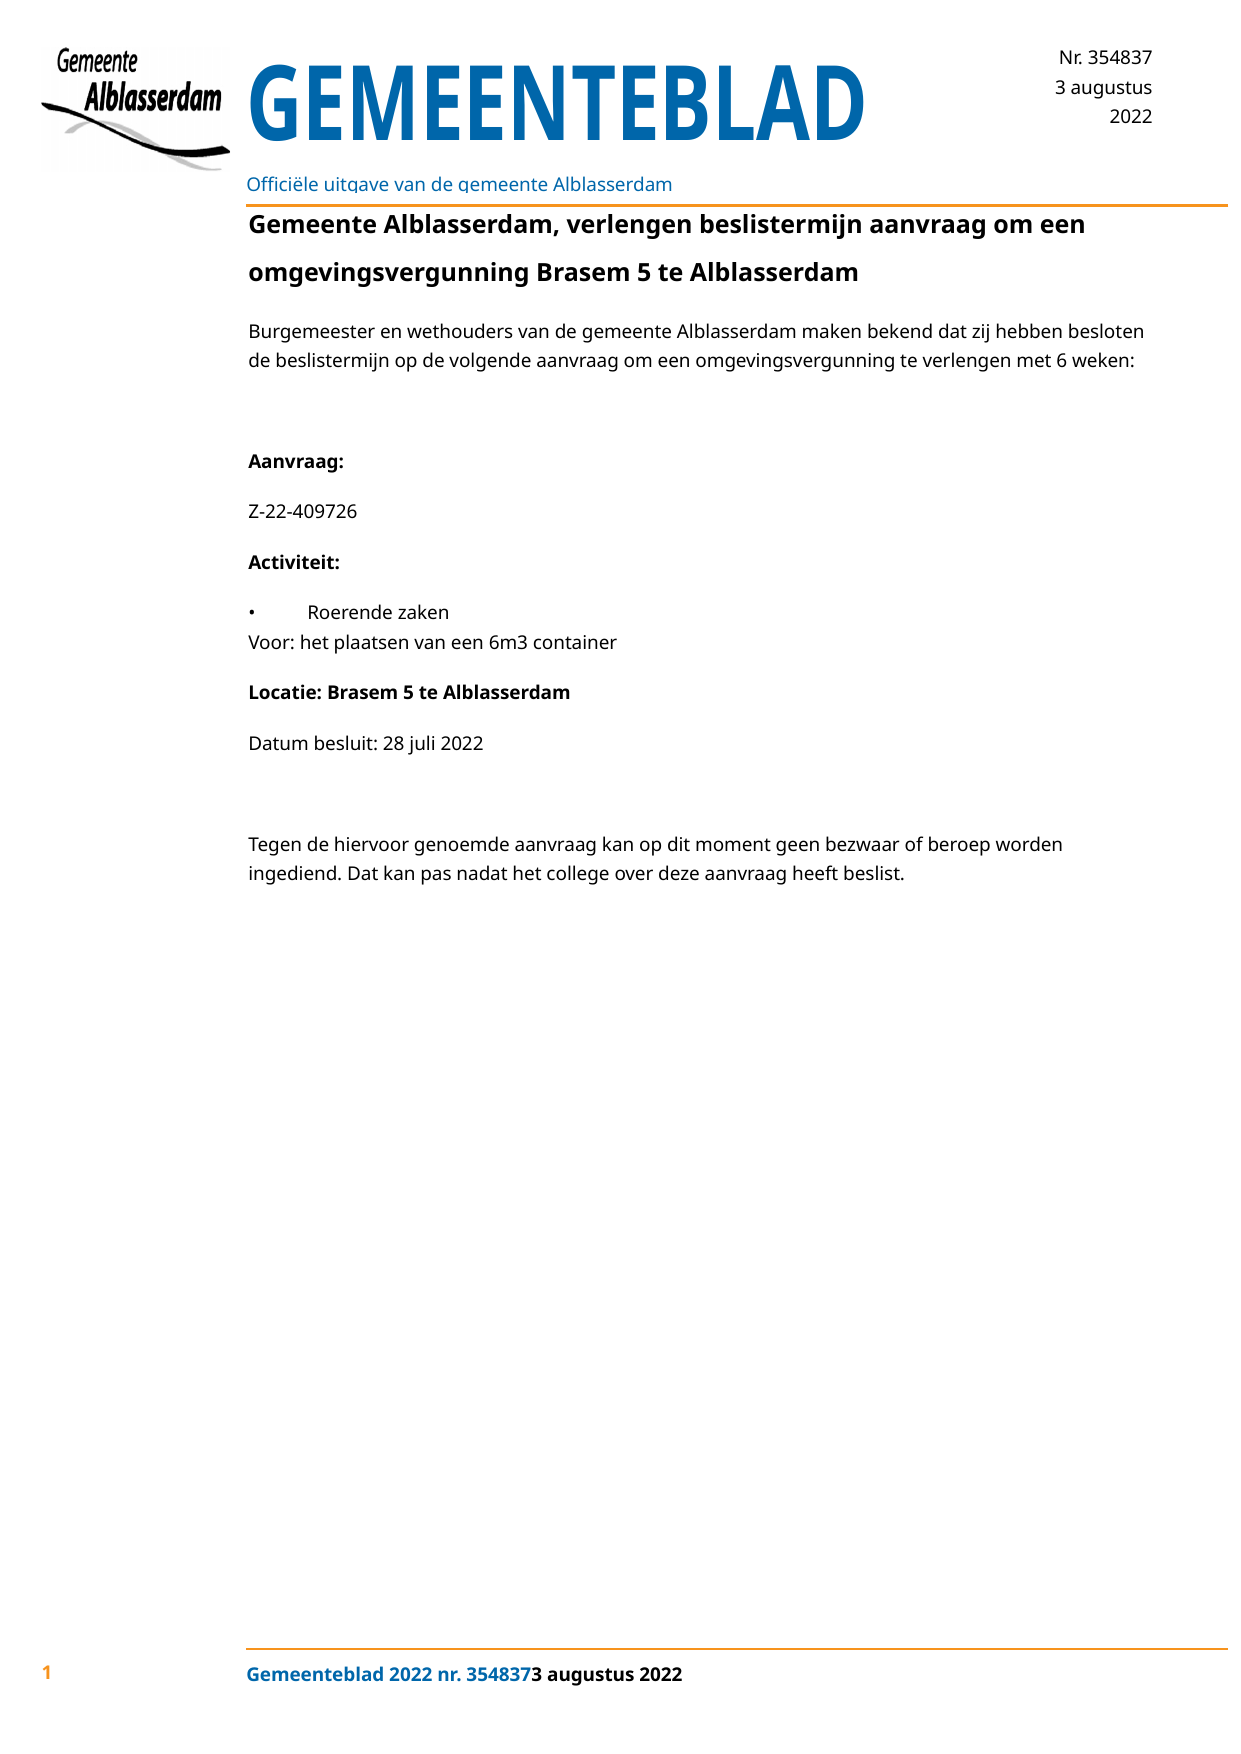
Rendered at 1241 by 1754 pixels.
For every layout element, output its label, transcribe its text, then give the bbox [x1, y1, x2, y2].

list Roerende zaken [248, 599, 1152, 625]
text Locatie: Brasem 5 te Alblasserdam [248, 679, 1152, 705]
text Activiteit: [248, 549, 1152, 575]
text Aanvraag: [248, 448, 1152, 474]
text Datum besluit: 28 juli 2022 [248, 730, 1152, 756]
text Tegen de hiervoor genoemde aanvraag kan op dit moment geen bezwaar of beroep worden ingediend. Dat kan pas nadat het college over deze aanvraag heeft beslist. [248, 831, 1152, 886]
text Z-22-409726 [248, 499, 1152, 524]
text Gemeente Alblasserdam, verlengen beslistermijn aanvraag om een omgevingsvergunning Brasem 5 te Alblasserdam [248, 207, 1152, 288]
picture [41, 47, 231, 172]
text Voor: het plaatsen van een 6m3 container [248, 629, 1152, 655]
text Burgemeester en wethouders van de gemeente Alblasserdam maken bekend dat zij hebben besloten de beslistermijn op de volgende aanvraag om een omgevingsvergunning te verlengen met 6 weken: [248, 318, 1152, 373]
